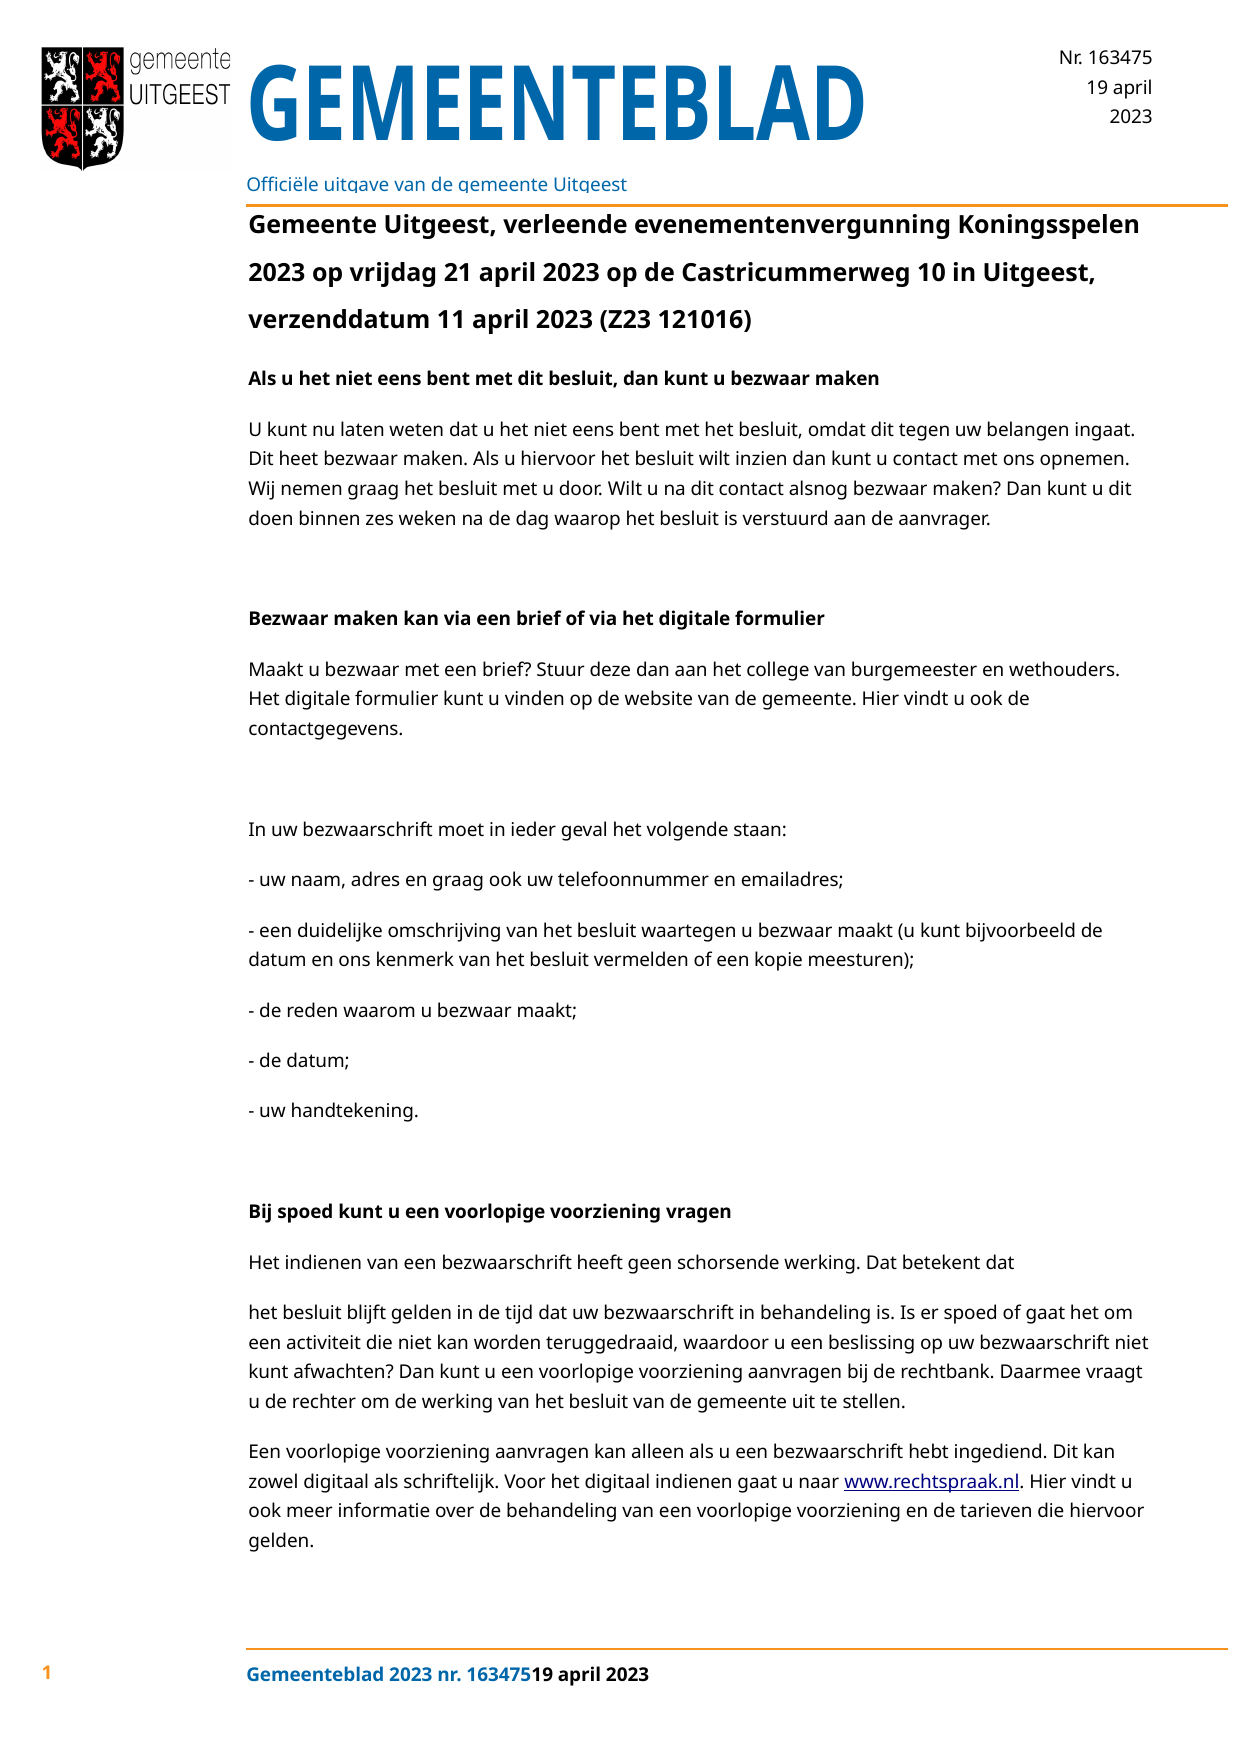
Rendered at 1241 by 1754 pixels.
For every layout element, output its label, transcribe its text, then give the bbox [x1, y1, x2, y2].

text - de datum; [248, 1047, 1152, 1073]
text - uw naam, adres en graag ook uw telefoonnummer en emailadres; [248, 866, 1152, 892]
text In uw bezwaarschrift moet in ieder geval het volgende staan: [248, 816, 1152, 842]
text - een duidelijke omschrijving van het besluit waartegen u bezwaar maakt (u kunt bijvoorbeeld de datum en ons kenmerk van het besluit vermelden of een kopie meesturen); [248, 917, 1152, 972]
text U kunt nu laten weten dat u het niet eens bent met het besluit, omdat dit tegen uw belangen ingaat. Dit heet bezwaar maken. Als u hiervoor het besluit wilt inzien dan kunt u contact met ons opnemen. Wij nemen graag het besluit met u door. Wilt u na dit contact alsnog bezwaar maken? Dan kunt u dit doen binnen zes weken na de dag waarop het besluit is verstuurd aan de aanvrager. [248, 416, 1152, 530]
text - uw handtekening. [248, 1098, 1152, 1123]
text Het indienen van een bezwaarschrift heeft geen schorsende werking. Dat betekent dat [248, 1249, 1152, 1274]
text Gemeente Uitgeest, verleende evenementenvergunning Koningsspelen 2023 op vrijdag 21 april 2023 op de Castricummerweg 10 in Uitgeest, verzenddatum 11 april 2023 (Z23 121016) [248, 207, 1152, 336]
text Bezwaar maken kan via een brief of via het digitale formulier [248, 606, 1152, 631]
text - de reden waarom u bezwaar maakt; [248, 997, 1152, 1022]
picture [41, 47, 231, 172]
text Maakt u bezwaar met een brief? Stuur deze dan aan het college van burgemeester en wethouders. Het digitale formulier kunt u vinden op de website van de gemeente. Hier vindt u ook de contactgegevens. [248, 656, 1152, 741]
text Als u het niet eens bent met dit besluit, dan kunt u bezwaar maken [248, 366, 1152, 391]
text het besluit blijft gelden in de tijd dat uw bezwaarschrift in behandeling is. Is er spoed of gaat het om een activiteit die niet kan worden teruggedraaid, waardoor u een beslissing op uw bezwaarschrift niet kunt afwachten? Dan kunt u een voorlopige voorziening aanvragen bij de rechtbank. Daarmee vraagt u de rechter om de werking van het besluit van de gemeente uit te stellen. [248, 1299, 1152, 1414]
text Bij spoed kunt u een voorlopige voorziening vragen [248, 1198, 1152, 1224]
text Een voorlopige voorziening aanvragen kan alleen als u een bezwaarschrift hebt ingediend. Dit kan zowel digitaal als schriftelijk. Voor het digitaal indienen gaat u naar www.rechtspraak.nl. Hier vindt u ook meer informatie over de behandeling van een voorlopige voorziening en de tarieven die hiervoor gelden. [248, 1438, 1152, 1553]
